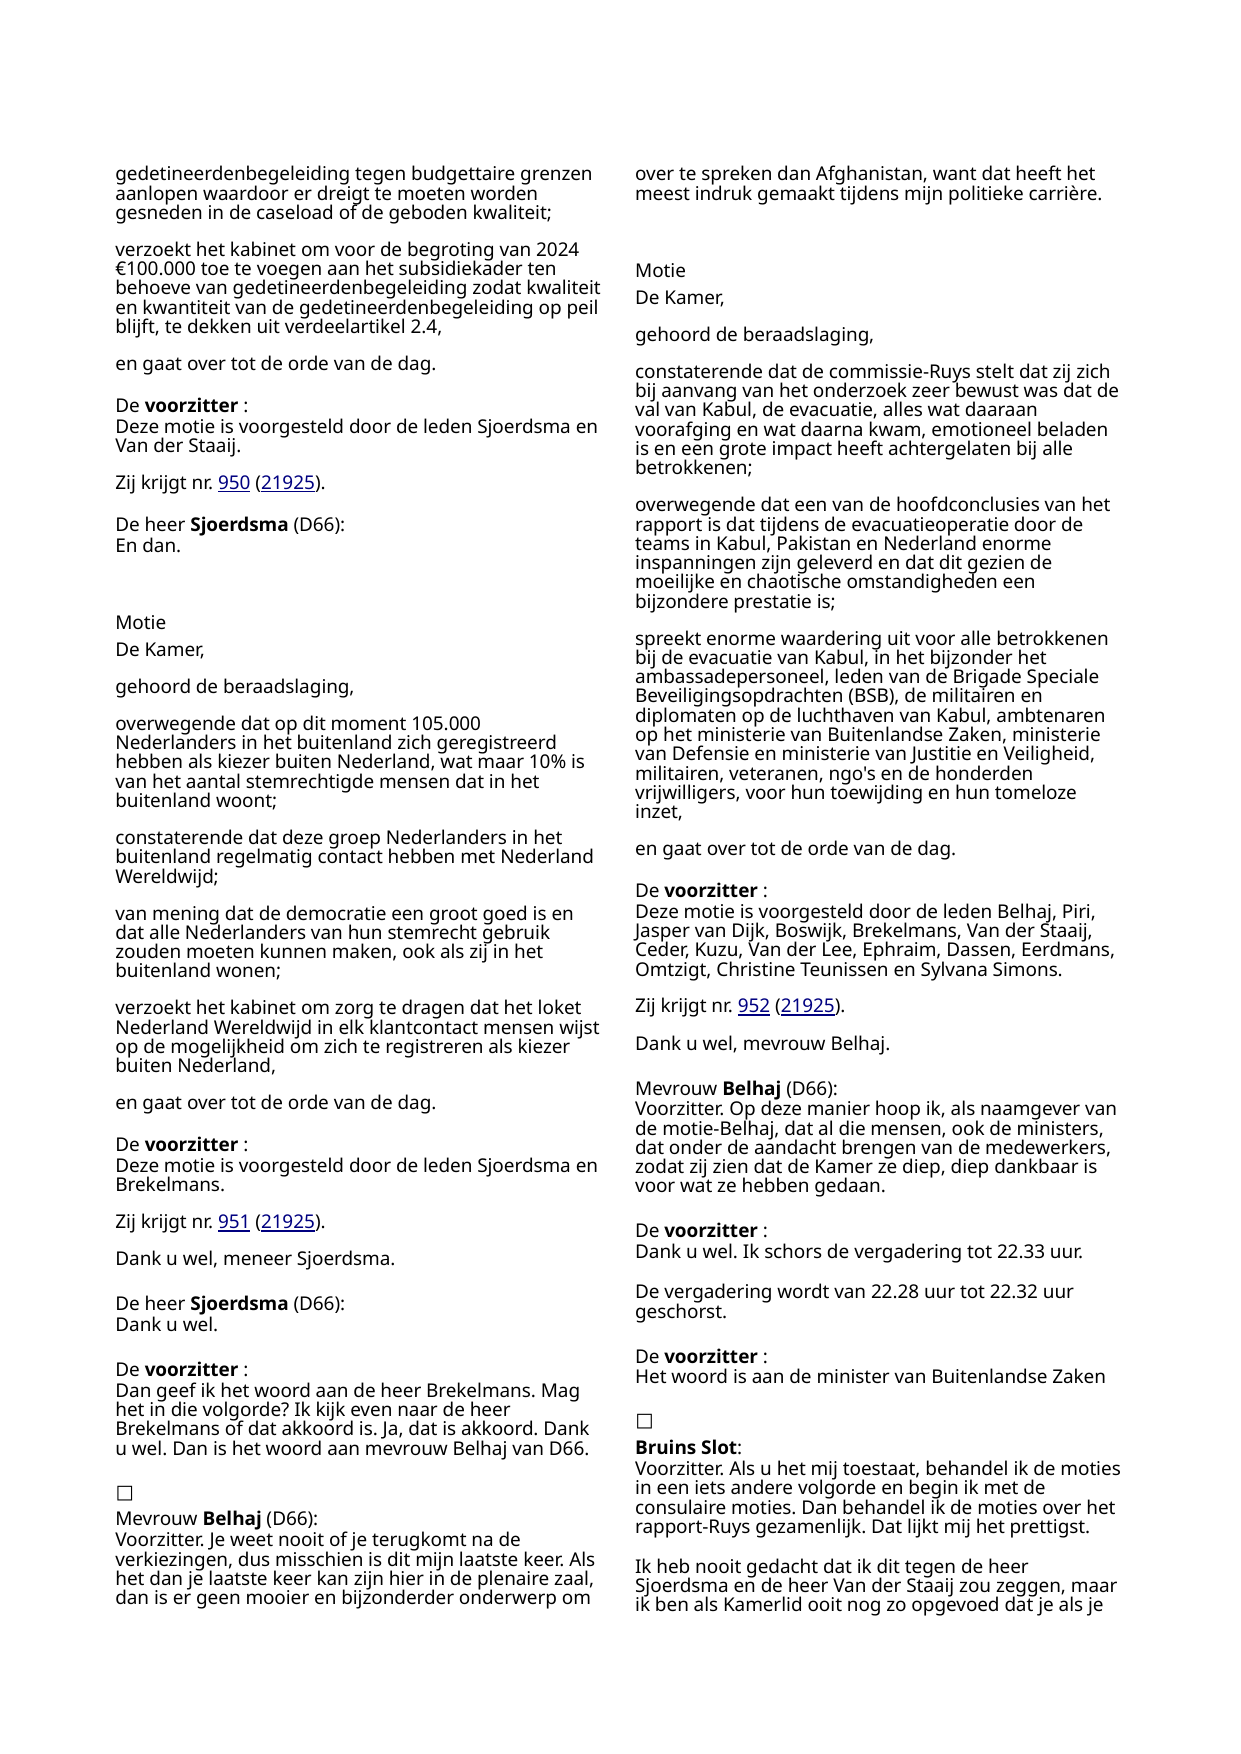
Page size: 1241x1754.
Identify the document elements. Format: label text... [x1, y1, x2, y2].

text Motie [115, 609, 605, 635]
text ⬜ [115, 1480, 605, 1506]
text Bruins Slot: [635, 1434, 1125, 1460]
text Zij krijgt nr. 950 (21925). [115, 474, 605, 493]
text over te spreken dan Afghanistan, want dat heeft het meest indruk gemaakt tijdens mijn politieke carrière. [635, 165, 1125, 204]
text gedetineerdenbegeleiding tegen budgettaire grenzen aanlopen waardoor er dreigt te moeten worden gesneden in de caseload of de geboden kwaliteit; [115, 165, 605, 223]
text constaterende dat de commissie-Ruys stelt dat zij zich bij aanvang van het onderzoek zeer bewust was dat de val van Kabul, de evacuatie, alles wat daaraan voorafging en wat daarna kwam, emotioneel beladen is en een grote impact heeft achtergelaten bij alle betrokkenen; [635, 363, 1125, 478]
text en gaat over tot de orde van de dag. [115, 355, 605, 374]
text constaterende dat deze groep Nederlanders in het buitenland regelmatig contact hebben met Nederland Wereldwijd; [115, 829, 605, 887]
text verzoekt het kabinet om voor de begroting van 2024 €100.000 toe te voegen aan het subsidiekader ten behoeve van gedetineerdenbegeleiding zodat kwaliteit en kwantiteit van de gedetineerdenbegeleiding op peil blijft, te dekken uit verdeelartikel 2.4, [115, 241, 605, 337]
text verzoekt het kabinet om zorg te dragen dat het loket Nederland Wereldwijd in elk klantcontact mensen wijst op de mogelijkheid om zich te registreren als kiezer buiten Nederland, [115, 999, 605, 1076]
text Deze motie is voorgesteld door de leden Belhaj, Piri, Jasper van Dijk, Boswijk, Brekelmans, Van der Staaij, Ceder, Kuzu, Van der Lee, Ephraim, Dassen, Eerdmans, Omtzigt, Christine Teunissen en Sylvana Simons. [635, 903, 1125, 980]
text Mevrouw Belhaj (D66): [635, 1075, 1125, 1100]
text Deze motie is voorgesteld door de leden Sjoerdsma en Van der Staaij. [115, 418, 605, 456]
text De voorzitter : [635, 1218, 1125, 1243]
text De heer Sjoerdsma (D66): [115, 1290, 605, 1316]
text overwegende dat een van de hoofdconclusies van het rapport is dat tijdens de evacuatieoperatie door de teams in Kabul, Pakistan en Nederland enorme inspanningen zijn geleverd en dat dit gezien de moeilijke en chaotische omstandigheden een bijzondere prestatie is; [635, 496, 1125, 612]
text gehoord de beraadslaging, [115, 678, 605, 697]
text De voorzitter : [115, 1131, 605, 1157]
text En dan. [115, 537, 605, 556]
text Dank u wel. Ik schors de vergadering tot 22.33 uur. [635, 1243, 1125, 1263]
text Zij krijgt nr. 951 (21925). [115, 1213, 605, 1232]
text Voorzitter. Op deze manier hoop ik, als naamgever van de motie-Belhaj, dat al die mensen, ook de ministers, dat onder de aandacht brengen van de medewerkers, zodat zij zien dat de Kamer ze diep, diep dankbaar is voor wat ze hebben gedaan. [635, 1100, 1125, 1197]
text Dan geef ik het woord aan de heer Brekelmans. Mag het in die volgorde? Ik kijk even naar de heer Brekelmans of dat akkoord is. Ja, dat is akkoord. Dank u wel. Dan is het woord aan mevrouw Belhaj van D66. [115, 1382, 605, 1459]
text en gaat over tot de orde van de dag. [115, 1094, 605, 1113]
text Dank u wel, meneer Sjoerdsma. [115, 1250, 605, 1269]
text Voorzitter. Als u het mij toestaat, behandel ik de moties in een iets andere volgorde en begin ik met de consulaire moties. Dan behandel ik de moties over het rapport-Ruys gezamenlijk. Dat lijkt mij het prettigst. [635, 1460, 1125, 1537]
text Zij krijgt nr. 952 (21925). [635, 997, 1125, 1017]
text De heer Sjoerdsma (D66): [115, 511, 605, 537]
text Dank u wel. [115, 1316, 605, 1335]
text Deze motie is voorgesteld door de leden Sjoerdsma en Brekelmans. [115, 1157, 605, 1195]
text De voorzitter : [635, 877, 1125, 903]
text ⬜ [635, 1409, 1125, 1434]
text De voorzitter : [635, 1343, 1125, 1368]
text Het woord is aan de minister van Buitenlandse Zaken [635, 1368, 1125, 1388]
text De voorzitter : [115, 392, 605, 418]
text spreekt enorme waardering uit voor alle betrokkenen bij de evacuatie van Kabul, in het bijzonder het ambassadepersoneel, leden van de Brigade Speciale Beveiligingsopdrachten (BSB), de militairen en diplomaten op de luchthaven van Kabul, ambtenaren op het ministerie van Buitenlandse Zaken, ministerie van Defensie en ministerie van Justitie en Veiligheid, militairen, veteranen, ngo's en de honderden vrijwilligers, voor hun toewijding en hun tomeloze inzet, [635, 629, 1125, 822]
text De Kamer, [115, 641, 605, 660]
text Mevrouw Belhaj (D66): [115, 1506, 605, 1531]
text en gaat over tot de orde van de dag. [635, 840, 1125, 859]
text De vergadering wordt van 22.28 uur tot 22.32 uur geschorst. [635, 1283, 1125, 1322]
text Dank u wel, mevrouw Belhaj. [635, 1034, 1125, 1054]
text De Kamer, [635, 289, 1125, 308]
text gehoord de beraadslaging, [635, 326, 1125, 345]
text Ik heb nooit gedacht dat ik dit tegen de heer Sjoerdsma en de heer Van der Staaij zou zeggen, maar ik ben als Kamerlid ooit nog zo opgevoed dat je als je [635, 1558, 1125, 1616]
text De voorzitter : [115, 1356, 605, 1382]
text Motie [635, 257, 1125, 283]
text overwegende dat op dit moment 105.000 Nederlanders in het buitenland zich geregistreerd hebben als kiezer buiten Nederland, wat maar 10% is van het aantal stemrechtigde mensen dat in het buitenland woont; [115, 715, 605, 811]
text van mening dat de democratie een groot goed is en dat alle Nederlanders van hun stemrecht gebruik zouden moeten kunnen maken, ook als zij in het buitenland wonen; [115, 904, 605, 982]
text Voorzitter. Je weet nooit of je terugkomt na de verkiezingen, dus misschien is dit mijn laatste keer. Als het dan je laatste keer kan zijn hier in de plenaire zaal, dan is er geen mooier en bijzonderder onderwerp om [115, 1531, 605, 1608]
